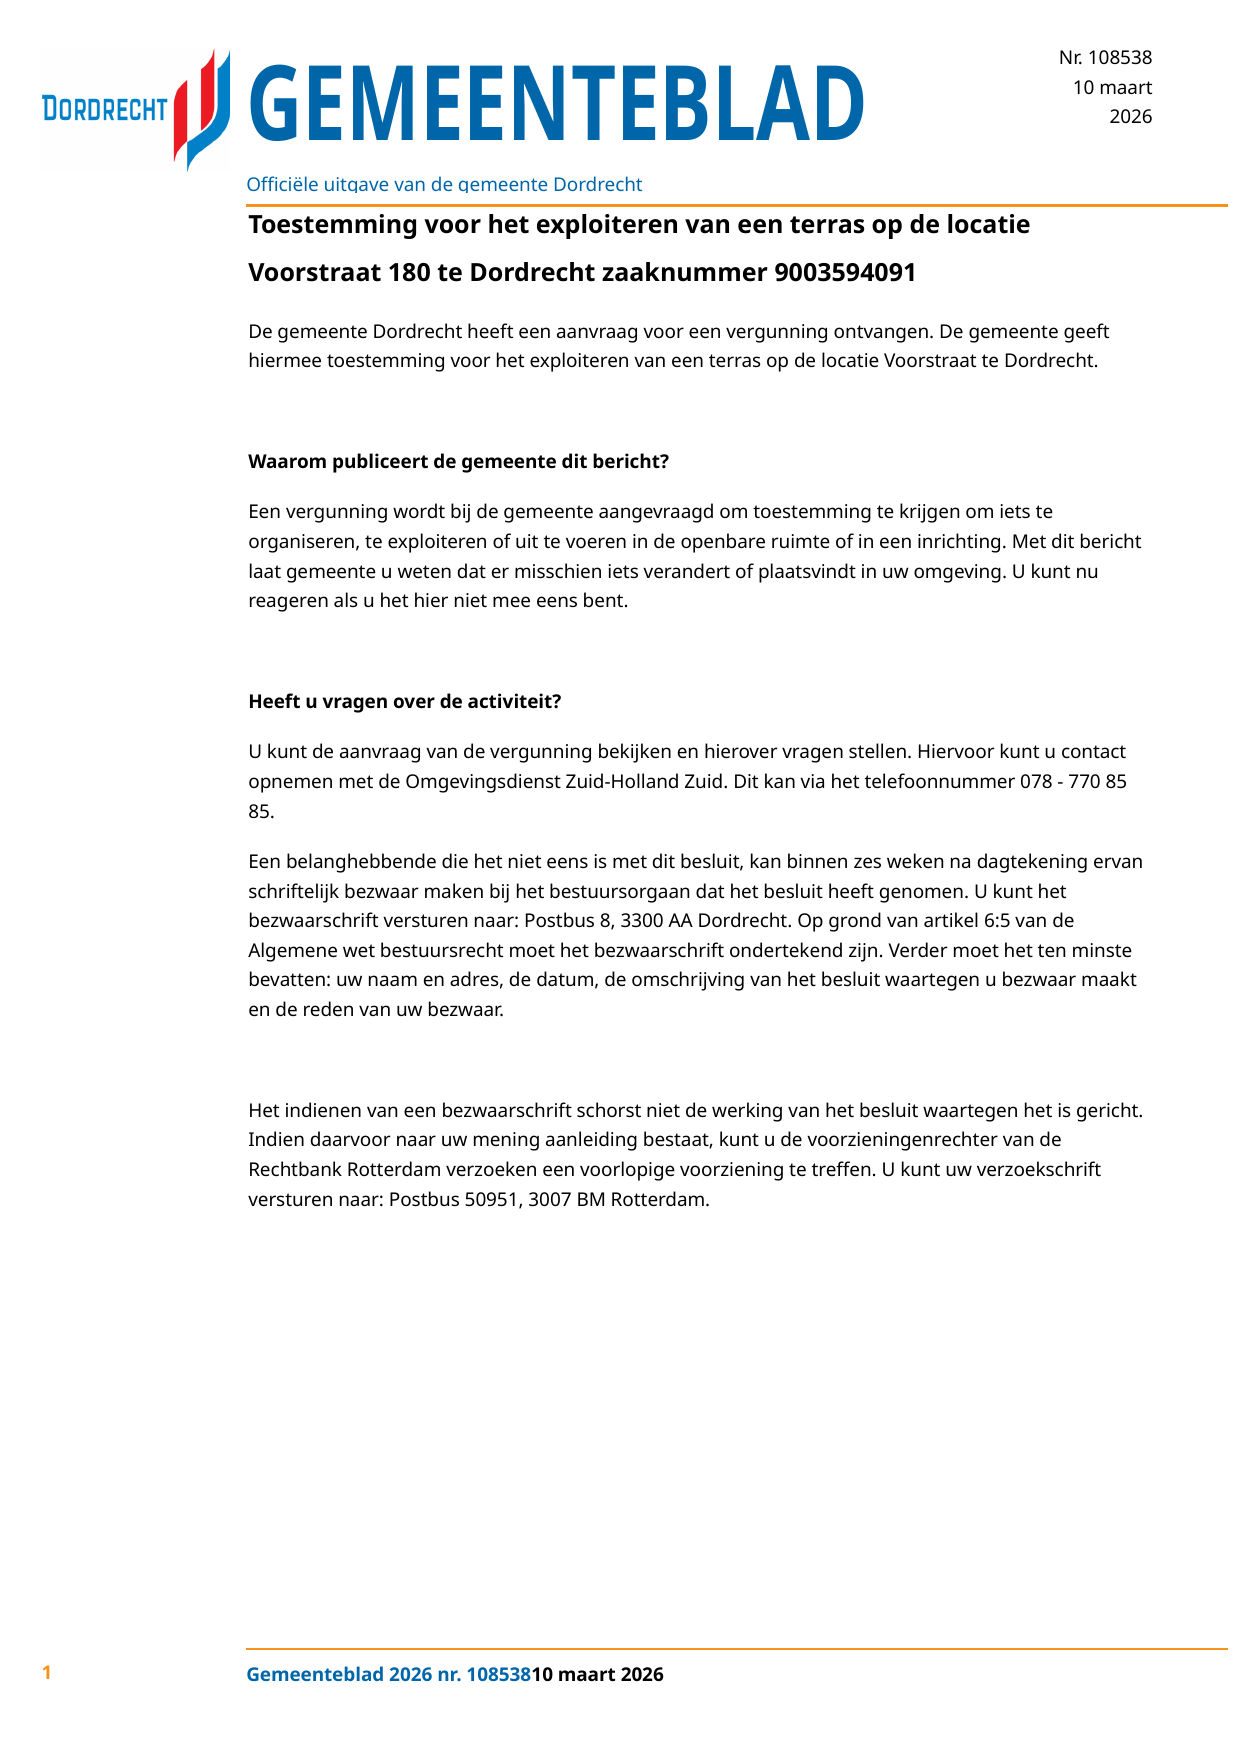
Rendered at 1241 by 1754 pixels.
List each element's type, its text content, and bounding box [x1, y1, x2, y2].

text U kunt de aanvraag van de vergunning bekijken en hierover vragen stellen. Hiervoor kunt u contact opnemen met de Omgevingsdienst Zuid-Holland Zuid. Dit kan via het telefoonnummer 078 - 770 85 85. [248, 739, 1152, 824]
text Waarom publiceert de gemeente dit bericht? [248, 448, 1152, 474]
text Heeft u vragen over de activiteit? [248, 688, 1152, 714]
text Een belanghebbende die het niet eens is met dit besluit, kan binnen zes weken na dagtekening ervan schriftelijk bezwaar maken bij het bestuursorgaan dat het besluit heeft genomen. U kunt het bezwaarschrift versturen naar: Postbus 8, 3300 AA Dordrecht. Op grond van artikel 6:5 van de Algemene wet bestuursrecht moet het bezwaarschrift ondertekend zijn. Verder moet het ten minste bevatten: uw naam en adres, de datum, de omschrijving van het besluit waartegen u bezwaar maakt en de reden van uw bezwaar. [248, 848, 1152, 1022]
picture [41, 47, 231, 172]
text Een vergunning wordt bij de gemeente aangevraagd om toestemming te krijgen om iets te organiseren, te exploiteren of uit te voeren in de openbare ruimte of in een inrichting. Met dit bericht laat gemeente u weten dat er misschien iets verandert of plaatsvindt in uw omgeving. U kunt nu reageren als u het hier niet mee eens bent. [248, 499, 1152, 613]
text De gemeente Dordrecht heeft een aanvraag voor een vergunning ontvangen. De gemeente geeft hiermee toestemming voor het exploiteren van een terras op de locatie Voorstraat te Dordrecht. [248, 318, 1152, 373]
text Toestemming voor het exploiteren van een terras op de locatie Voorstraat 180 te Dordrecht zaaknummer 9003594091 [248, 207, 1152, 288]
text Het indienen van een bezwaarschrift schorst niet de werking van het besluit waartegen het is gericht. Indien daarvoor naar uw mening aanleiding bestaat, kunt u de voorzieningenrechter van de Rechtbank Rotterdam verzoeken een voorlopige voorziening te treffen. U kunt uw verzoekschrift versturen naar: Postbus 50951, 3007 BM Rotterdam. [248, 1097, 1152, 1212]
